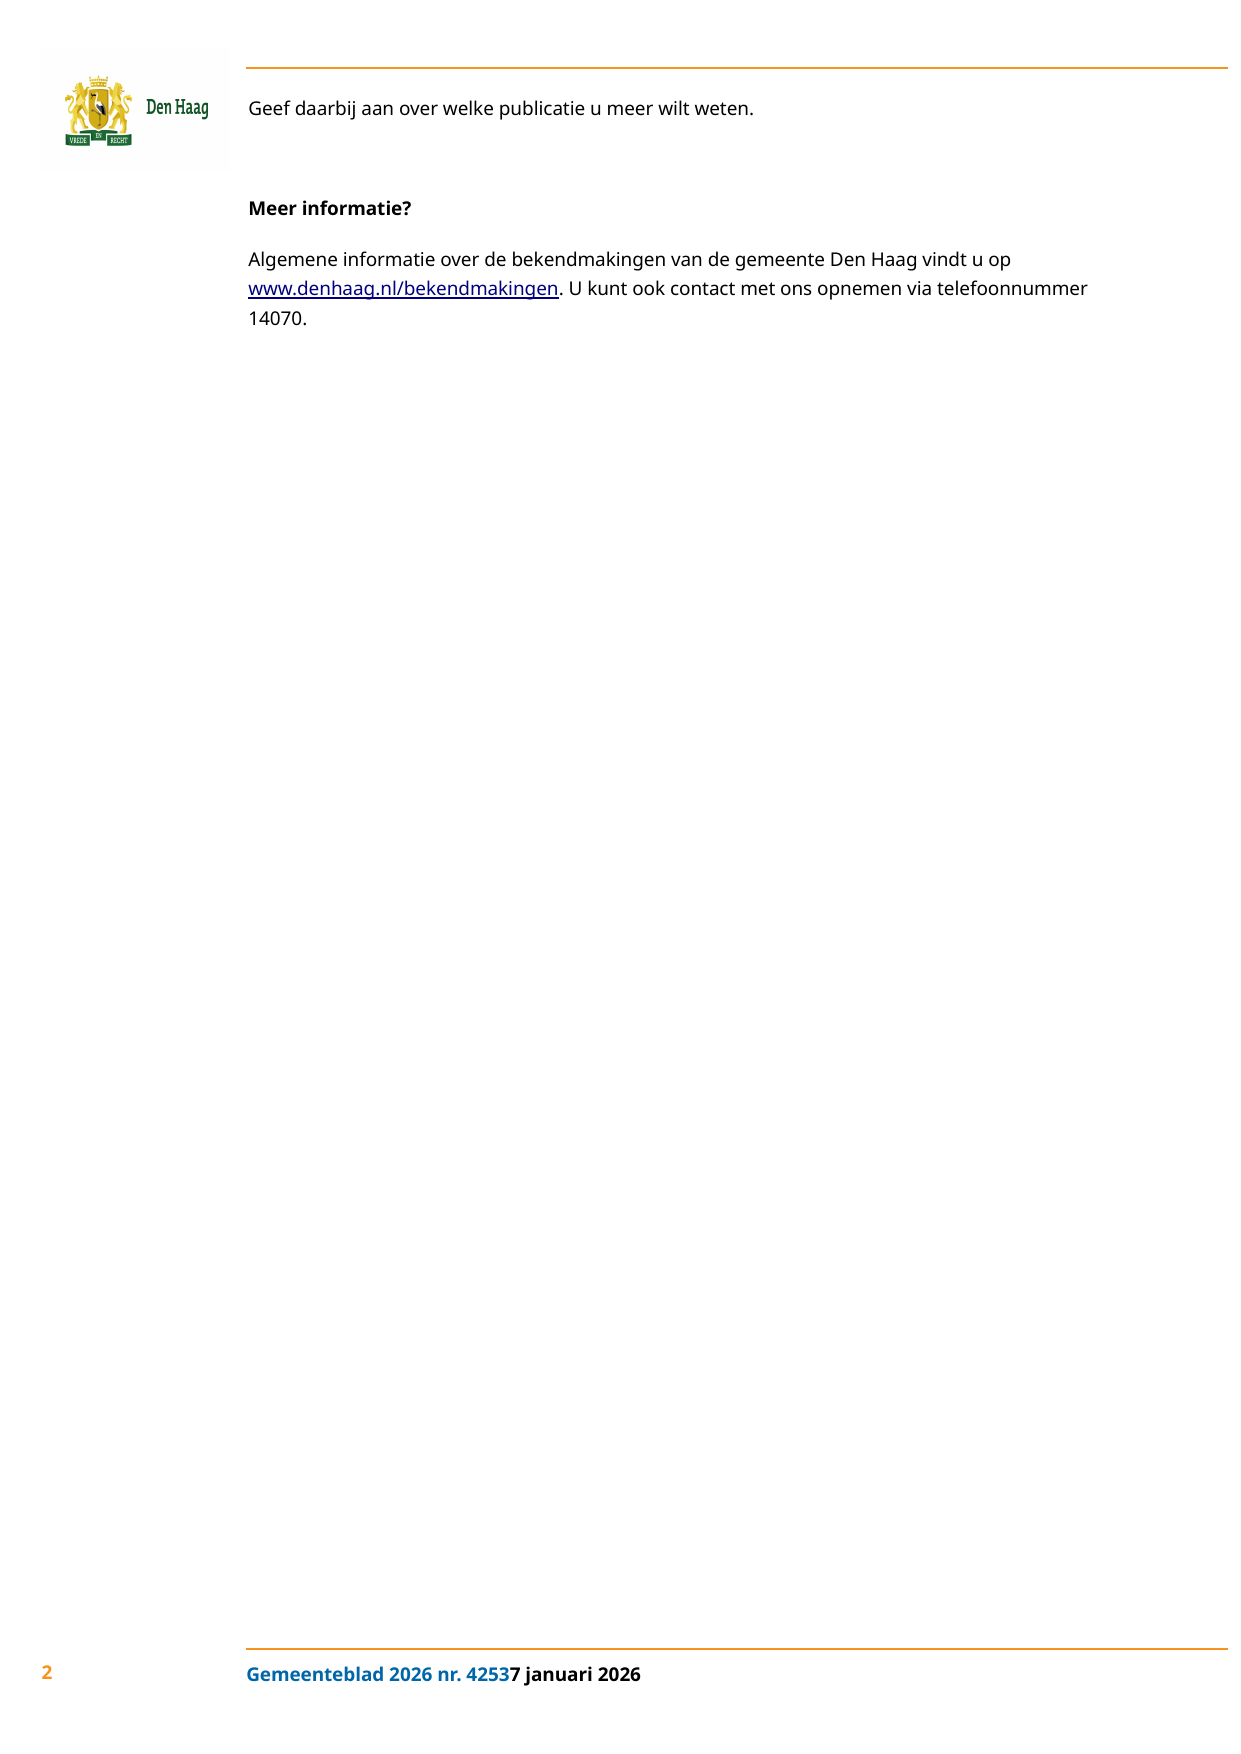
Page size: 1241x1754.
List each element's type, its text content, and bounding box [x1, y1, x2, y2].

text Algemene informatie over de bekendmakingen van de gemeente Den Haag vindt u op www.denhaag.nl/bekendmakingen. U kunt ook contact met ons opnemen via telefoonnummer 14070. [248, 246, 1152, 331]
picture [41, 47, 231, 172]
text Meer informatie? [248, 196, 1152, 221]
text Geef daarbij aan over welke publicatie u meer wilt weten. [248, 95, 1152, 121]
